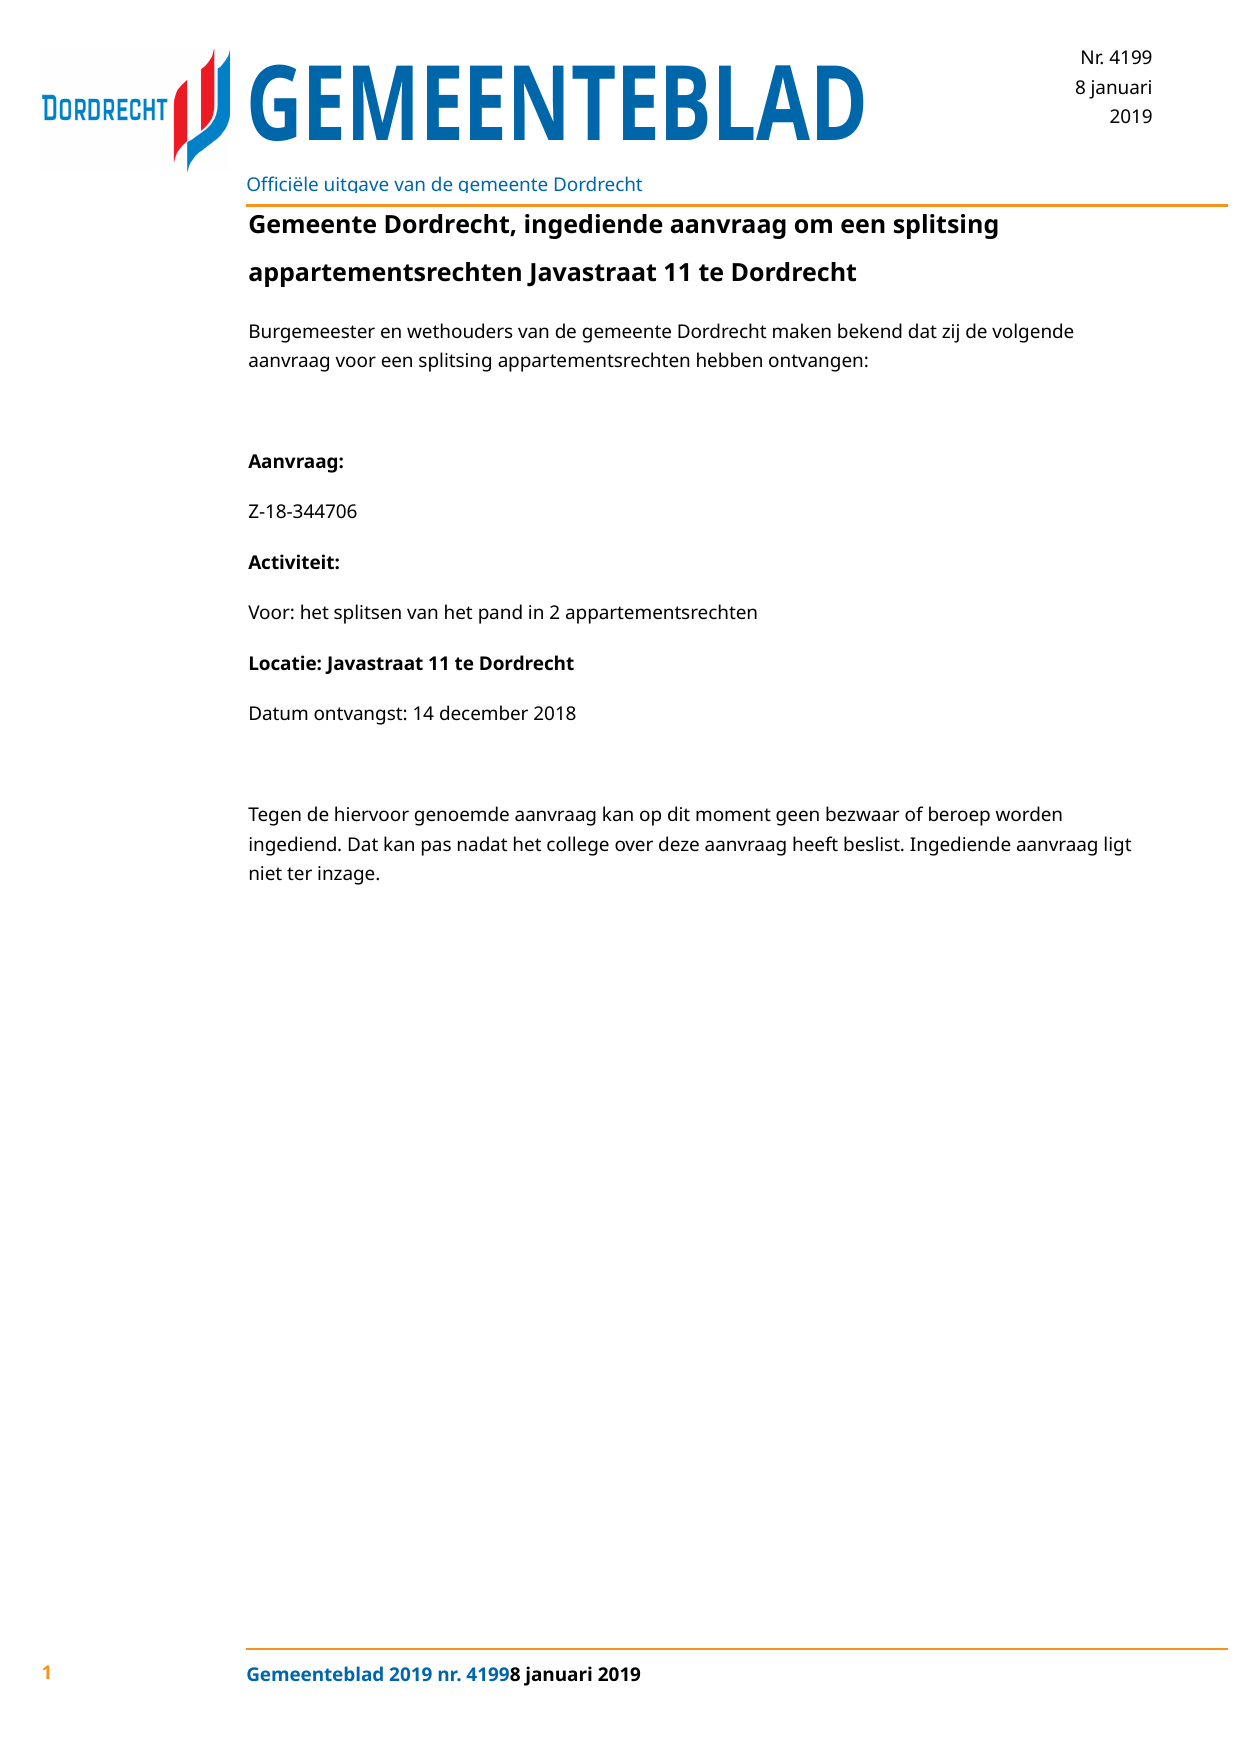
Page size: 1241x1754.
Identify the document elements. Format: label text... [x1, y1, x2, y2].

text Voor: het splitsen van het pand in 2 appartementsrechten [248, 599, 1152, 625]
text Gemeente Dordrecht, ingediende aanvraag om een splitsing appartementsrechten Javastraat 11 te Dordrecht [248, 207, 1152, 288]
text Z-18-344706 [248, 499, 1152, 524]
text Datum ontvangst: 14 december 2018 [248, 700, 1152, 726]
text Locatie: Javastraat 11 te Dordrecht [248, 650, 1152, 676]
picture [41, 47, 231, 172]
text Activiteit: [248, 549, 1152, 575]
text Tegen de hiervoor genoemde aanvraag kan op dit moment geen bezwaar of beroep worden ingediend. Dat kan pas nadat het college over deze aanvraag heeft beslist. Ingediende aanvraag ligt niet ter inzage. [248, 801, 1152, 886]
text Burgemeester en wethouders van de gemeente Dordrecht maken bekend dat zij de volgende aanvraag voor een splitsing appartementsrechten hebben ontvangen: [248, 318, 1152, 373]
text Aanvraag: [248, 448, 1152, 474]
